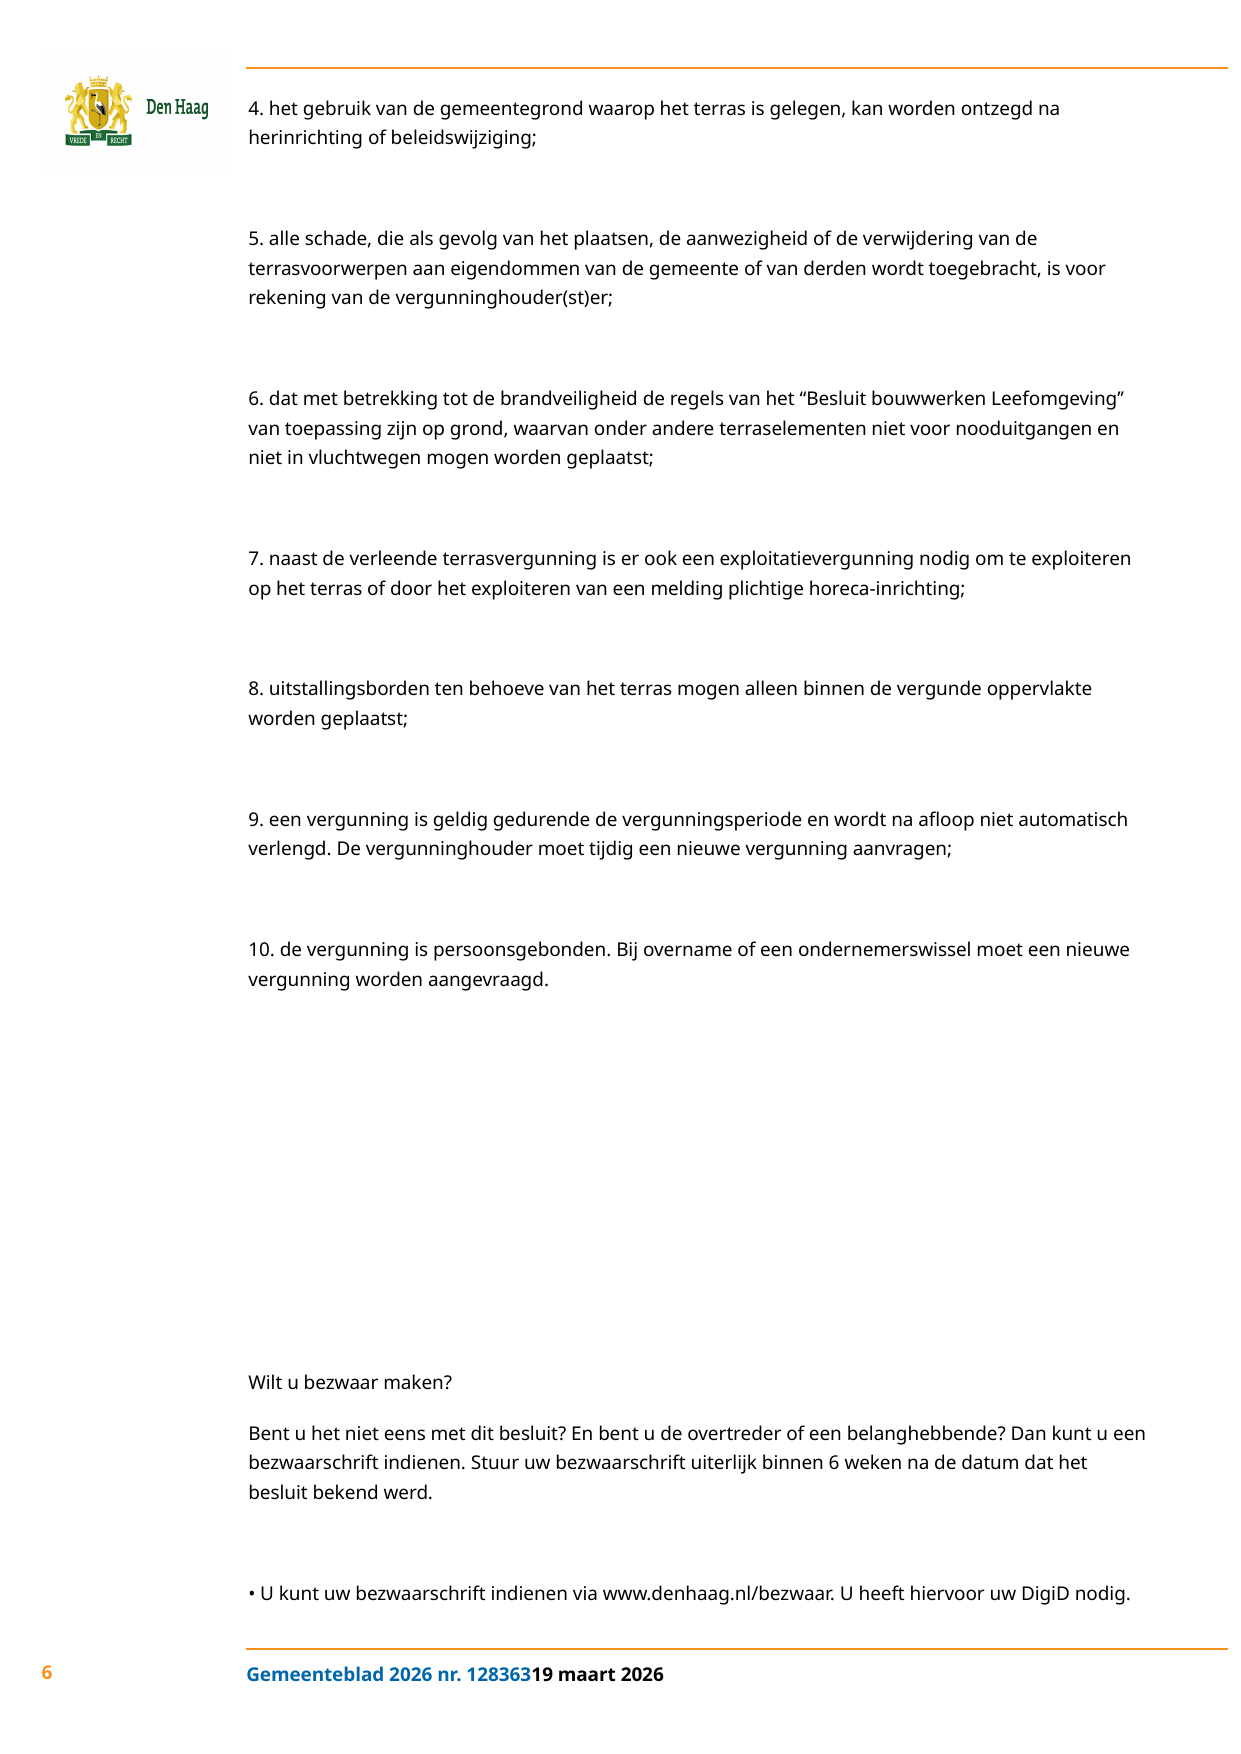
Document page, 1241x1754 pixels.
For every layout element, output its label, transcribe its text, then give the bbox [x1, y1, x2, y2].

text 9. een vergunning is geldig gedurende de vergunningsperiode en wordt na afloop niet automatisch verlengd. De vergunninghouder moet tijdig een nieuwe vergunning aanvragen; [248, 806, 1152, 861]
text Wilt u bezwaar maken? [248, 1369, 1152, 1395]
picture [41, 47, 231, 172]
text Bent u het niet eens met dit besluit? En bent u de overtreder of een belanghebbende? Dan kunt u een bezwaarschrift indienen. Stuur uw bezwaarschrift uiterlijk binnen 6 weken na de datum dat het besluit bekend werd. [248, 1420, 1152, 1505]
text 8. uitstallingsborden ten behoeve van het terras mogen alleen binnen de vergunde oppervlakte worden geplaatst; [248, 676, 1152, 731]
text • U kunt uw bezwaarschrift indienen via www.denhaag.nl/bezwaar. U heeft hiervoor uw DigiD nodig. [248, 1580, 1152, 1606]
text 10. de vergunning is persoonsgebonden. Bij overname of een ondernemerswissel moet een nieuwe vergunning worden aangevraagd. [248, 936, 1152, 992]
text 5. alle schade, die als gevolg van het plaatsen, de aanwezigheid of de verwijdering van de terrasvoorwerpen aan eigendommen van de gemeente of van derden wordt toegebracht, is voor rekening van de vergunninghouder(st)er; [248, 225, 1152, 310]
text 7. naast de verleende terrasvergunning is er ook een exploitatievergunning nodig om te exploiteren op het terras of door het exploiteren van een melding plichtige horeca-inrichting; [248, 545, 1152, 601]
text 6. dat met betrekking tot de brandveiligheid de regels van het “Besluit bouwwerken Leefomgeving’’ van toepassing zijn op grond, waarvan onder andere terraselementen niet voor nooduitgangen en niet in vluchtwegen mogen worden geplaatst; [248, 385, 1152, 470]
text 4. het gebruik van de gemeentegrond waarop het terras is gelegen, kan worden ontzegd na herinrichting of beleidswijziging; [248, 95, 1152, 150]
